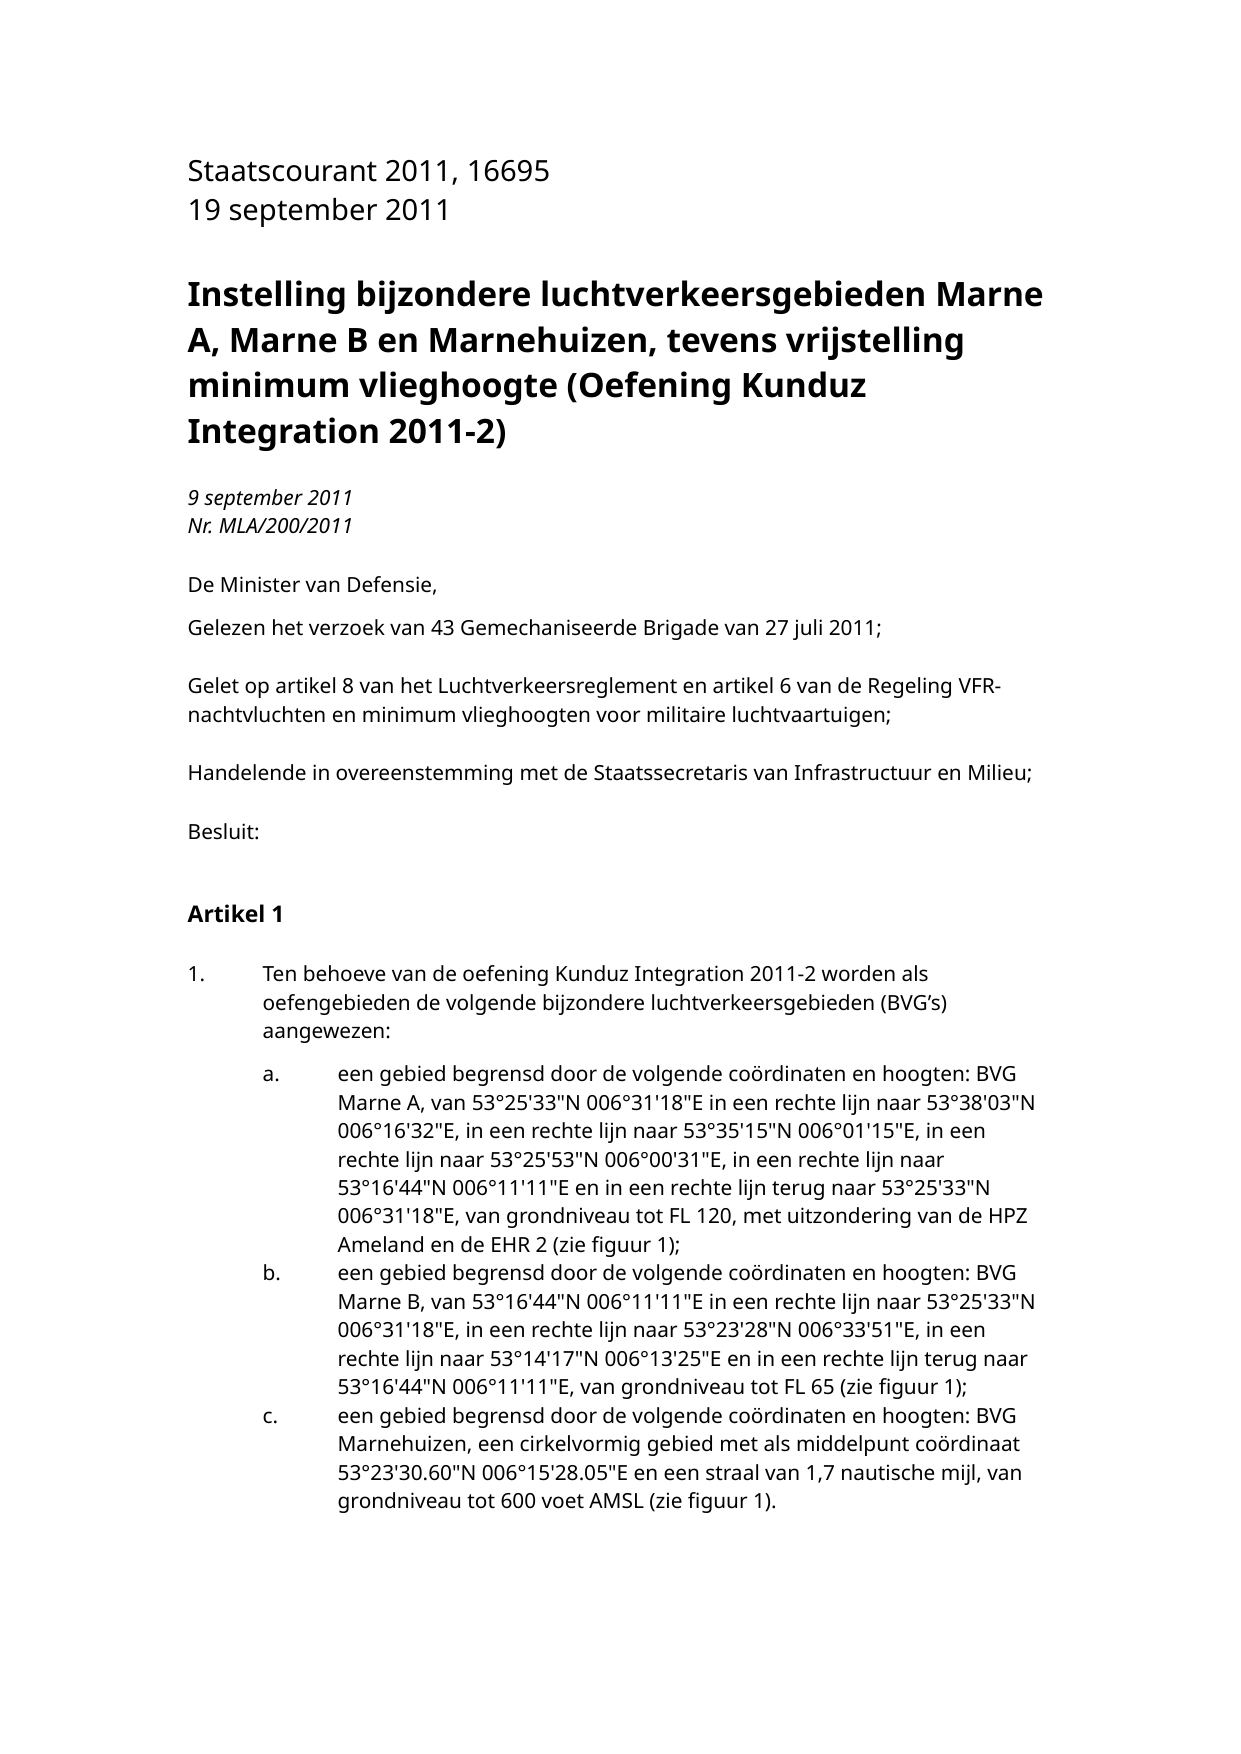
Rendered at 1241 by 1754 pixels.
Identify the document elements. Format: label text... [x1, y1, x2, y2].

text Besluit: [187, 817, 1053, 845]
text Nr. MLA/200/2011 [187, 511, 1053, 540]
subtitle Artikel 1 [187, 898, 1053, 929]
list Ten behoeve van de oefening Kunduz Integration 2011-2 worden als oefengebieden de volgende bijzondere luchtverkeersgebieden (BVG’s) aangewezen: [187, 959, 1053, 1044]
list een gebied begrensd door de volgende coördinaten en hoogten: BVG Marne B, van 53°16'44"N 006°11'11"E in een rechte lijn naar 53°25'33"N 006°31'18"E, in een rechte lijn naar 53°23'28"N 006°33'51"E, in een rechte lijn naar 53°14'17"N 006°13'25"E en in een rechte lijn terug naar 53°16'44"N 006°11'11"E, van grondniveau tot FL 65 (zie figuur 1); [262, 1258, 1053, 1401]
text Staatscourant 2011, 16695 [187, 150, 1053, 190]
text 9 september 2011 [187, 483, 1053, 511]
list een gebied begrensd door de volgende coördinaten en hoogten: BVG Marnehuizen, een cirkelvormig gebied met als middelpunt coördinaat 53°23'30.60"N 006°15'28.05"E en een straal van 1,7 nautische mijl, van grondniveau tot 600 voet AMSL (zie figuur 1). [262, 1401, 1053, 1514]
text De Minister van Defensie, [187, 570, 1053, 598]
text Handelende in overeenstemming met de Staatssecretaris van Infrastructuur en Milieu; [187, 758, 1053, 787]
list een gebied begrensd door de volgende coördinaten en hoogten: BVG Marne A, van 53°25'33"N 006°31'18"E in een rechte lijn naar 53°38'03"N 006°16'32"E, in een rechte lijn naar 53°35'15"N 006°01'15"E, in een rechte lijn naar 53°25'53"N 006°00'31"E, in een rechte lijn naar 53°16'44"N 006°11'11"E en in een rechte lijn terug naar 53°25'33"N 006°31'18"E, van grondniveau tot FL 120, met uitzondering van de HPZ Ameland en de EHR 2 (zie figuur 1); [262, 1059, 1053, 1258]
text Gelezen het verzoek van 43 Gemechaniseerde Brigade van 27 juli 2011; [187, 613, 1053, 642]
text Gelet op artikel 8 van het Luchtverkeersreglement en artikel 6 van de Regeling VFR-nachtvluchten en minimum vlieghoogten voor militaire luchtvaartuigen; [187, 672, 1053, 728]
text 19 september 2011 [187, 190, 1053, 229]
subtitle Instelling bijzondere luchtverkeersgebieden Marne A, Marne B en Marnehuizen, tevens vrijstelling minimum vlieghoogte (Oefening Kunduz Integration 2011-2) [187, 271, 1053, 453]
